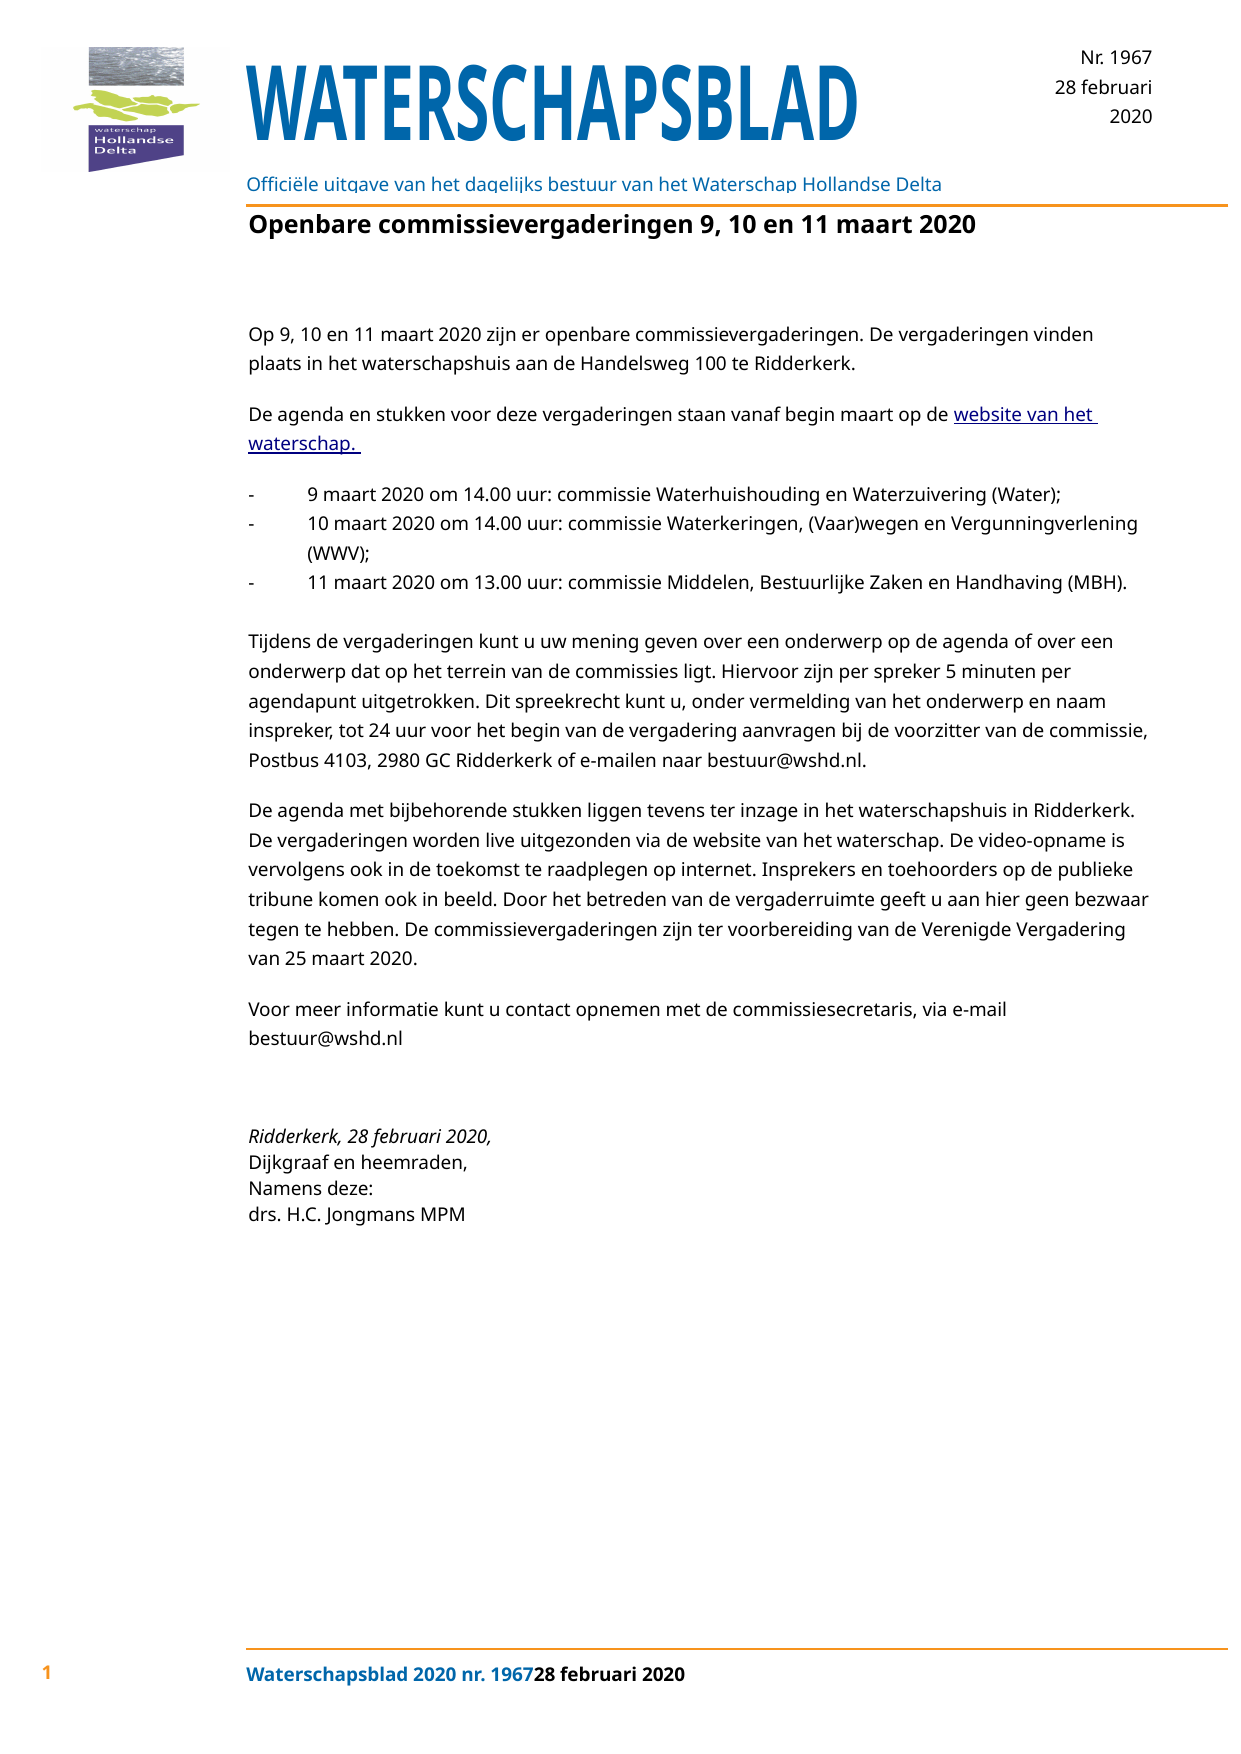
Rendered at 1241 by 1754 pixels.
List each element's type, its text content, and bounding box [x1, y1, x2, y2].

text De agenda met bijbehorende stukken liggen tevens ter inzage in het waterschapshuis in Ridderkerk. De vergaderingen worden live uitgezonden via de website van het waterschap. De video-opname is vervolgens ook in de toekomst te raadplegen op internet. Insprekers en toehoorders op de publieke tribune komen ook in beeld. Door het betreden van de vergaderruimte geeft u aan hier geen bezwaar tegen te hebben. De commissievergaderingen zijn ter voorbereiding van de Verenigde Vergadering van 25 maart 2020. [248, 797, 1152, 971]
text Voor meer informatie kunt u contact opnemen met de commissiesecretaris, via e-mail bestuur@wshd.nl [248, 996, 1152, 1051]
text Openbare commissievergaderingen 9, 10 en 11 maart 2020 [248, 207, 1152, 241]
text De agenda en stukken voor deze vergaderingen staan vanaf begin maart op de website van het waterschap. [248, 401, 1152, 456]
text Namens deze: [248, 1175, 1152, 1201]
text Ridderkerk, 28 februari 2020, [248, 1123, 1152, 1149]
list 10 maart 2020 om 14.00 uur: commissie Waterkeringen, (Vaar)wegen en Vergunningverlening (WWV); [248, 510, 1152, 566]
text Tijdens de vergaderingen kunt u uw mening geven over een onderwerp op de agenda of over een onderwerp dat op het terrein van de commissies ligt. Hiervoor zijn per spreker 5 minuten per agendapunt uitgetrokken. Dit spreekrecht kunt u, onder vermelding van het onderwerp en naam inspreker, tot 24 uur voor het begin van de vergadering aanvragen bij de voorzitter van de commissie, Postbus 4103, 2980 GC Ridderkerk of e-mailen naar bestuur@wshd.nl. [248, 629, 1152, 773]
text Dijkgraaf en heemraden, [248, 1149, 1152, 1175]
picture [41, 47, 231, 172]
text Op 9, 10 en 11 maart 2020 zijn er openbare commissievergaderingen. De vergaderingen vinden plaats in het waterschapshuis aan de Handelsweg 100 te Ridderkerk. [248, 321, 1152, 376]
text drs. H.C. Jongmans MPM [248, 1201, 1152, 1226]
list 9 maart 2020 om 14.00 uur: commissie Waterhuishouding en Waterzuivering (Water); [248, 481, 1152, 506]
list 11 maart 2020 om 13.00 uur: commissie Middelen, Bestuurlijke Zaken en Handhaving (MBH). [248, 569, 1152, 595]
